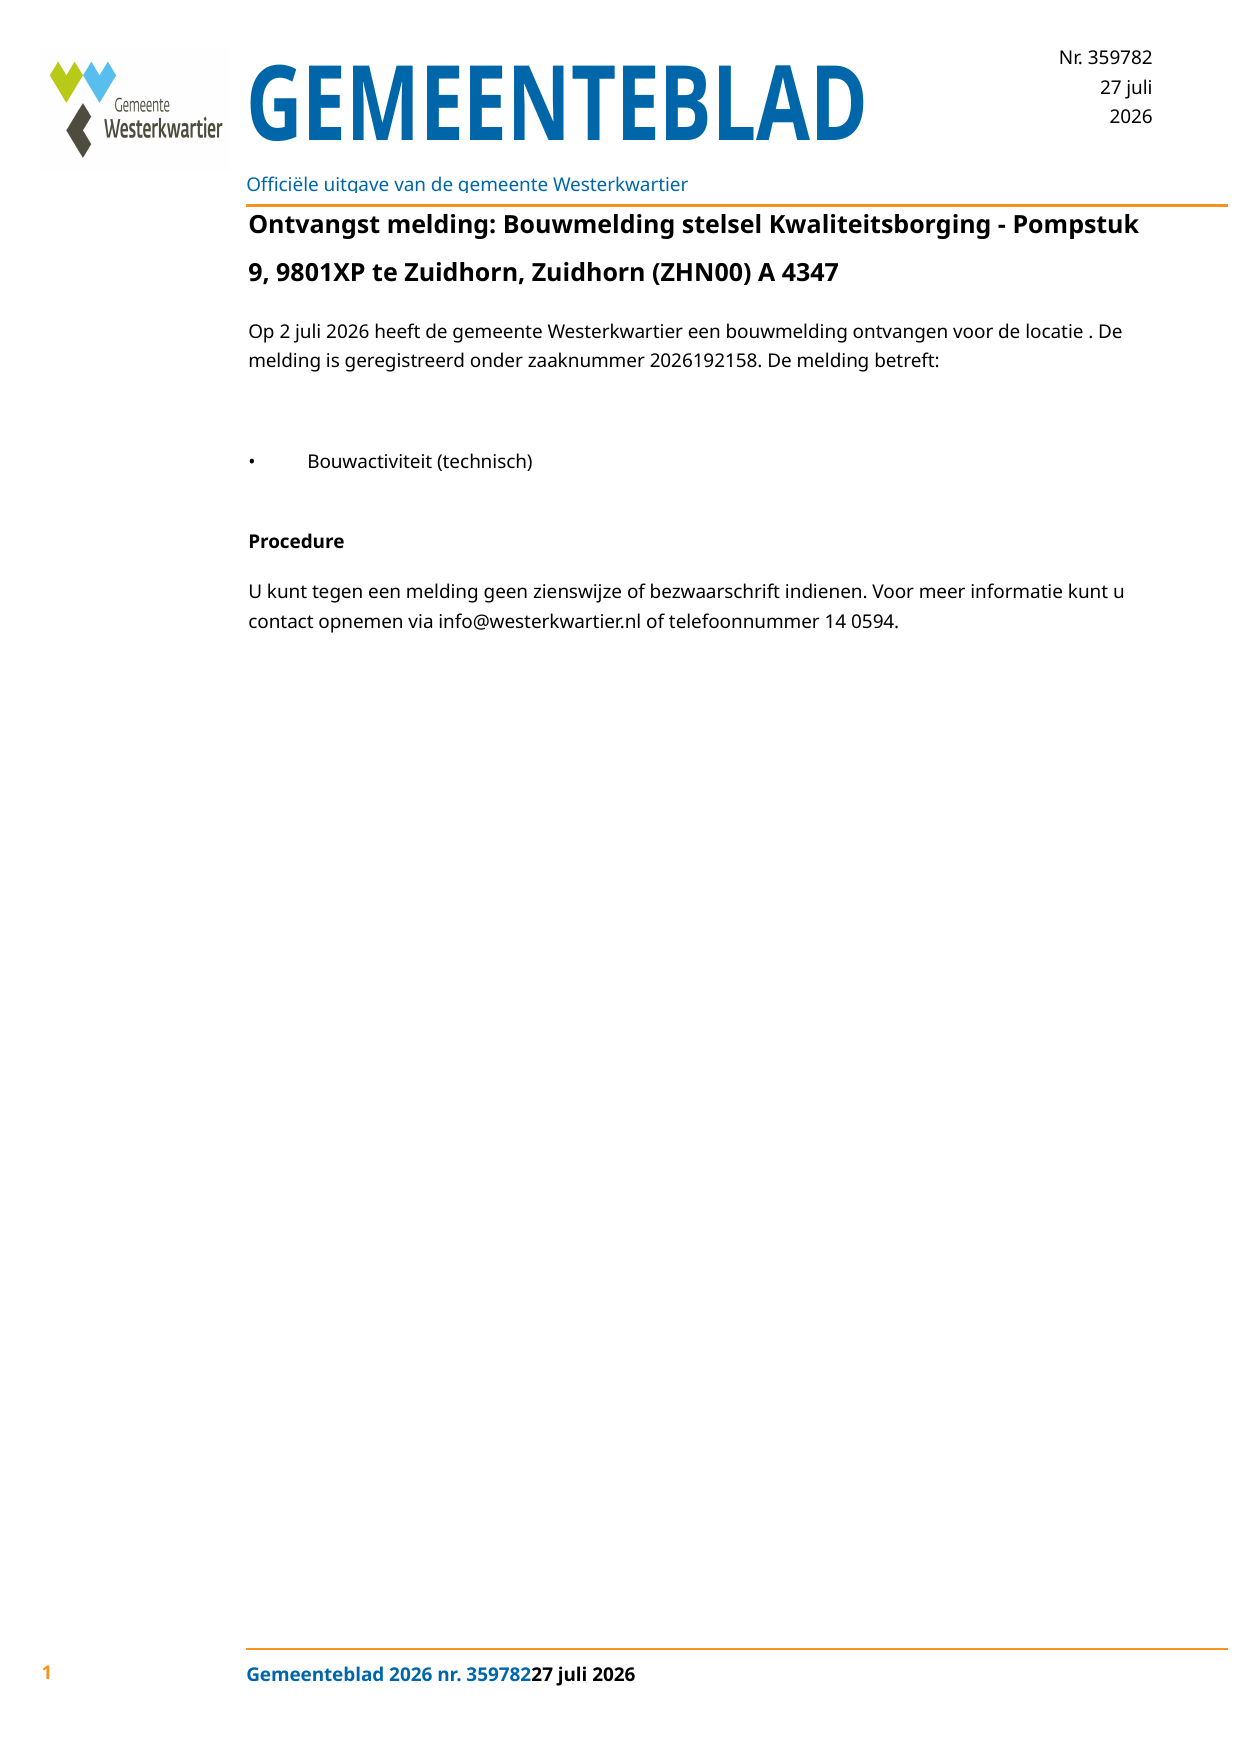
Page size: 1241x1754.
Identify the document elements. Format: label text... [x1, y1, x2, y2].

picture [41, 47, 231, 172]
text Ontvangst melding: Bouwmelding stelsel Kwaliteitsborging - Pompstuk 9, 9801XP te Zuidhorn, Zuidhorn (ZHN00) A 4347 [248, 207, 1152, 288]
list Bouwactiviteit (technisch) [248, 448, 1152, 474]
text Op 2 juli 2026 heeft de gemeente Westerkwartier een bouwmelding ontvangen voor de locatie . De melding is geregistreerd onder zaaknummer 2026192158. De melding betreft: [248, 318, 1152, 373]
text U kunt tegen een melding geen zienswijze of bezwaarschrift indienen. Voor meer informatie kunt u contact opnemen via info@westerkwartier.nl of telefoonnummer 14 0594. [248, 579, 1152, 634]
text Procedure [248, 528, 1152, 554]
